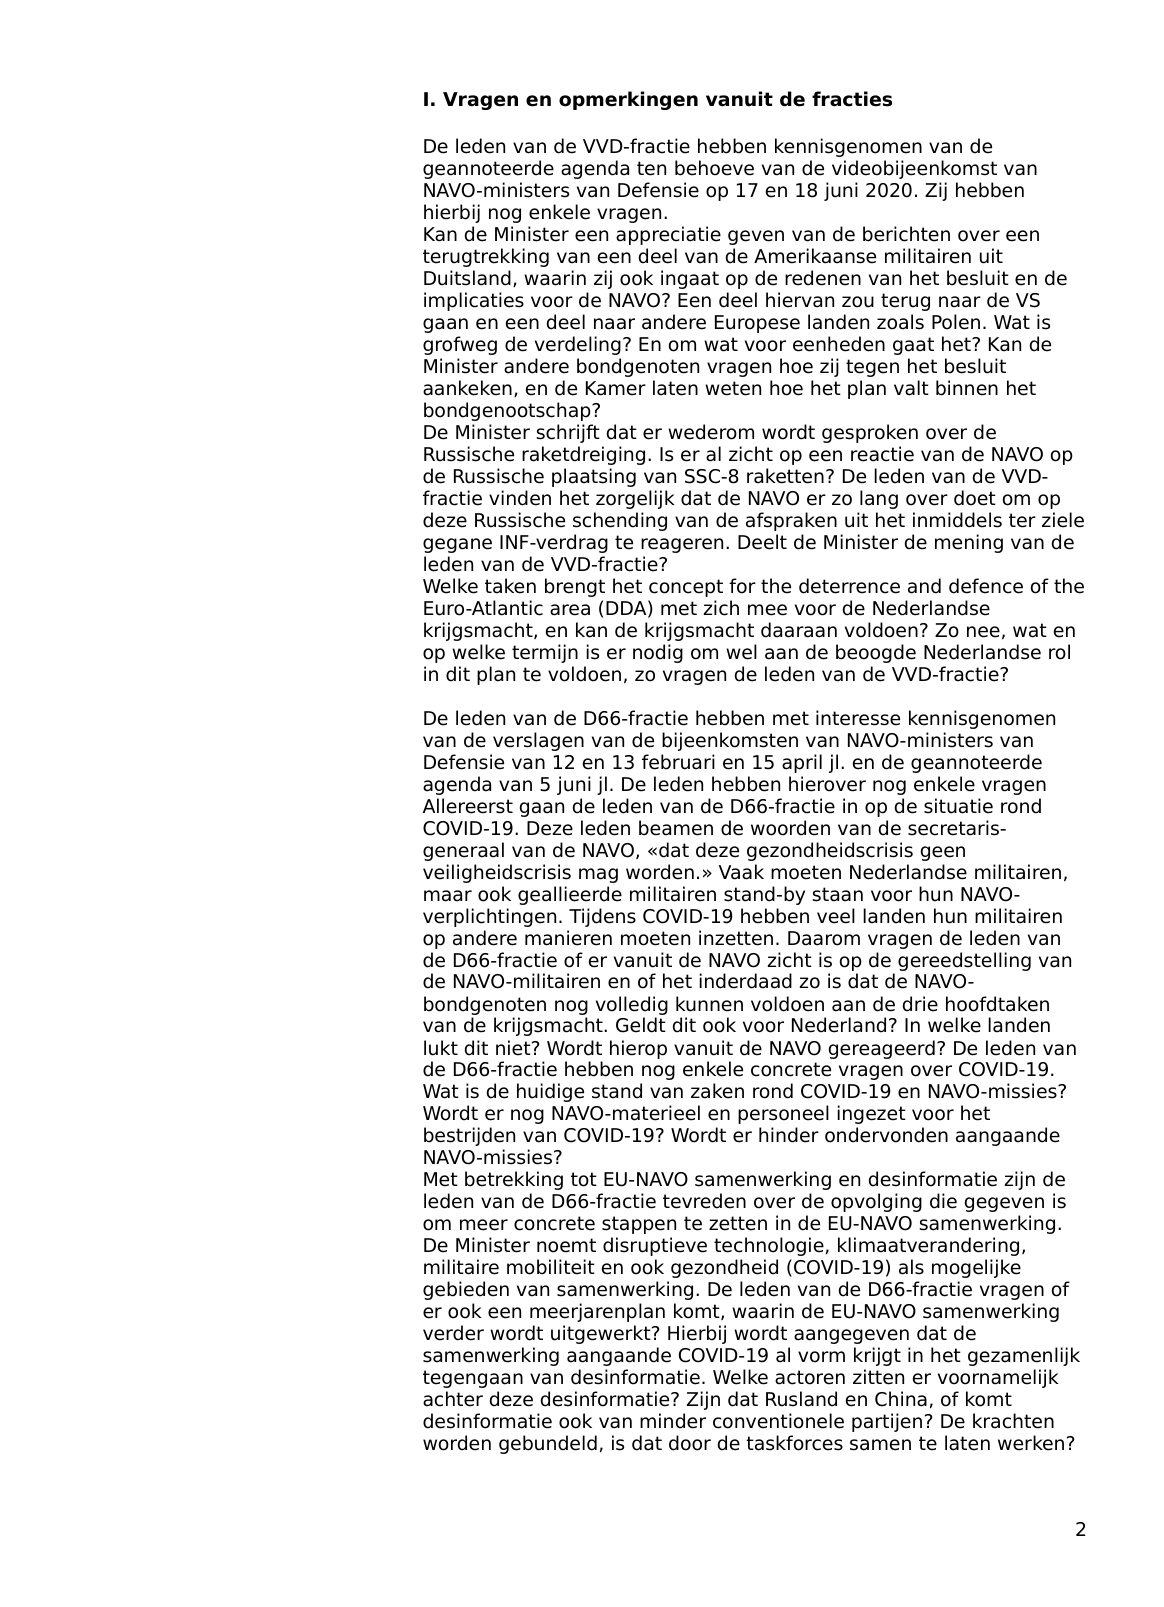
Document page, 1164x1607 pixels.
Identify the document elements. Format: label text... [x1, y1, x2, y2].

subtitle I. Vragen en opmerkingen vanuit de fracties [422, 89, 1087, 111]
text Welke taken brengt het concept for the deterrence and defence of the Euro-Atlantic area (DDA) met zich mee voor de Nederlandse krijgsmacht, en kan de krijgsmacht daaraan voldoen? Zo nee, wat en op welke termijn is er nodig om wel aan de beoogde Nederlandse rol in dit plan te voldoen, zo vragen de leden van de VVD-fractie? [422, 576, 1087, 686]
text De Minister schrijft dat er wederom wordt gesproken over de Russische raketdreiging. Is er al zicht op een reactie van de NAVO op de Russische plaatsing van SSC-8 raketten? De leden van de VVD-fractie vinden het zorgelijk dat de NAVO er zo lang over doet om op deze Russische schending van de afspraken uit het inmiddels ter ziele gegane INF-verdrag te reageren. Deelt de Minister de mening van de leden van de VVD-fractie? [422, 422, 1087, 576]
text Allereerst gaan de leden van de D66-fractie in op de situatie rond COVID-19. Deze leden beamen de woorden van de secretaris-generaal van de NAVO, «dat deze gezondheidscrisis geen veiligheidscrisis mag worden.» Vaak moeten Nederlandse militairen, maar ook geallieerde militairen stand-by staan voor hun NAVO-verplichtingen. Tijdens COVID-19 hebben veel landen hun militairen op andere manieren moeten inzetten. Daarom vragen de leden van de D66-fractie of er vanuit de NAVO zicht is op de gereedstelling van de NAVO-militairen en of het inderdaad zo is dat de NAVO-bondgenoten nog volledig kunnen voldoen aan de drie hoofdtaken van de krijgsmacht. Geldt dit ook voor Nederland? In welke landen lukt dit niet? Wordt hierop vanuit de NAVO gereageerd? De leden van de D66-fractie hebben nog enkele concrete vragen over COVID-19. Wat is de huidige stand van zaken rond COVID-19 en NAVO-missies? Wordt er nog NAVO-materieel en personeel ingezet voor het bestrijden van COVID-19? Wordt er hinder ondervonden aangaande NAVO-missies? [422, 796, 1087, 1169]
text Kan de Minister een appreciatie geven van de berichten over een terugtrekking van een deel van de Amerikaanse militairen uit Duitsland, waarin zij ook ingaat op de redenen van het besluit en de implicaties voor de NAVO? Een deel hiervan zou terug naar de VS gaan en een deel naar andere Europese landen zoals Polen. Wat is grofweg de verdeling? En om wat voor eenheden gaat het? Kan de Minister andere bondgenoten vragen hoe zij tegen het besluit aankeken, en de Kamer laten weten hoe het plan valt binnen het bondgenootschap? [422, 224, 1087, 422]
text De leden van de VVD-fractie hebben kennisgenomen van de geannoteerde agenda ten behoeve van de videobijeenkomst van NAVO-ministers van Defensie op 17 en 18 juni 2020. Zij hebben hierbij nog enkele vragen. [422, 136, 1087, 224]
text Met betrekking tot EU-NAVO samenwerking en desinformatie zijn de leden van de D66-fractie tevreden over de opvolging die gegeven is om meer concrete stappen te zetten in de EU-NAVO samenwerking. De Minister noemt disruptieve technologie, klimaatverandering, militaire mobiliteit en ook gezondheid (COVID-19) als mogelijke gebieden van samenwerking. De leden van de D66-fractie vragen of er ook een meerjarenplan komt, waarin de EU-NAVO samenwerking verder wordt uitgewerkt? Hierbij wordt aangegeven dat de samenwerking aangaande COVID-19 al vorm krijgt in het gezamenlijk tegengaan van desinformatie. Welke actoren zitten er voornamelijk achter deze desinformatie? Zijn dat Rusland en China, of komt desinformatie ook van minder conventionele partijen? De krachten worden gebundeld, is dat door de taskforces samen te laten werken? [422, 1169, 1087, 1455]
text De leden van de D66-fractie hebben met interesse kennisgenomen van de verslagen van de bijeenkomsten van NAVO-ministers van Defensie van 12 en 13 februari en 15 april jl. en de geannoteerde agenda van 5 juni jl. De leden hebben hierover nog enkele vragen [422, 708, 1087, 796]
